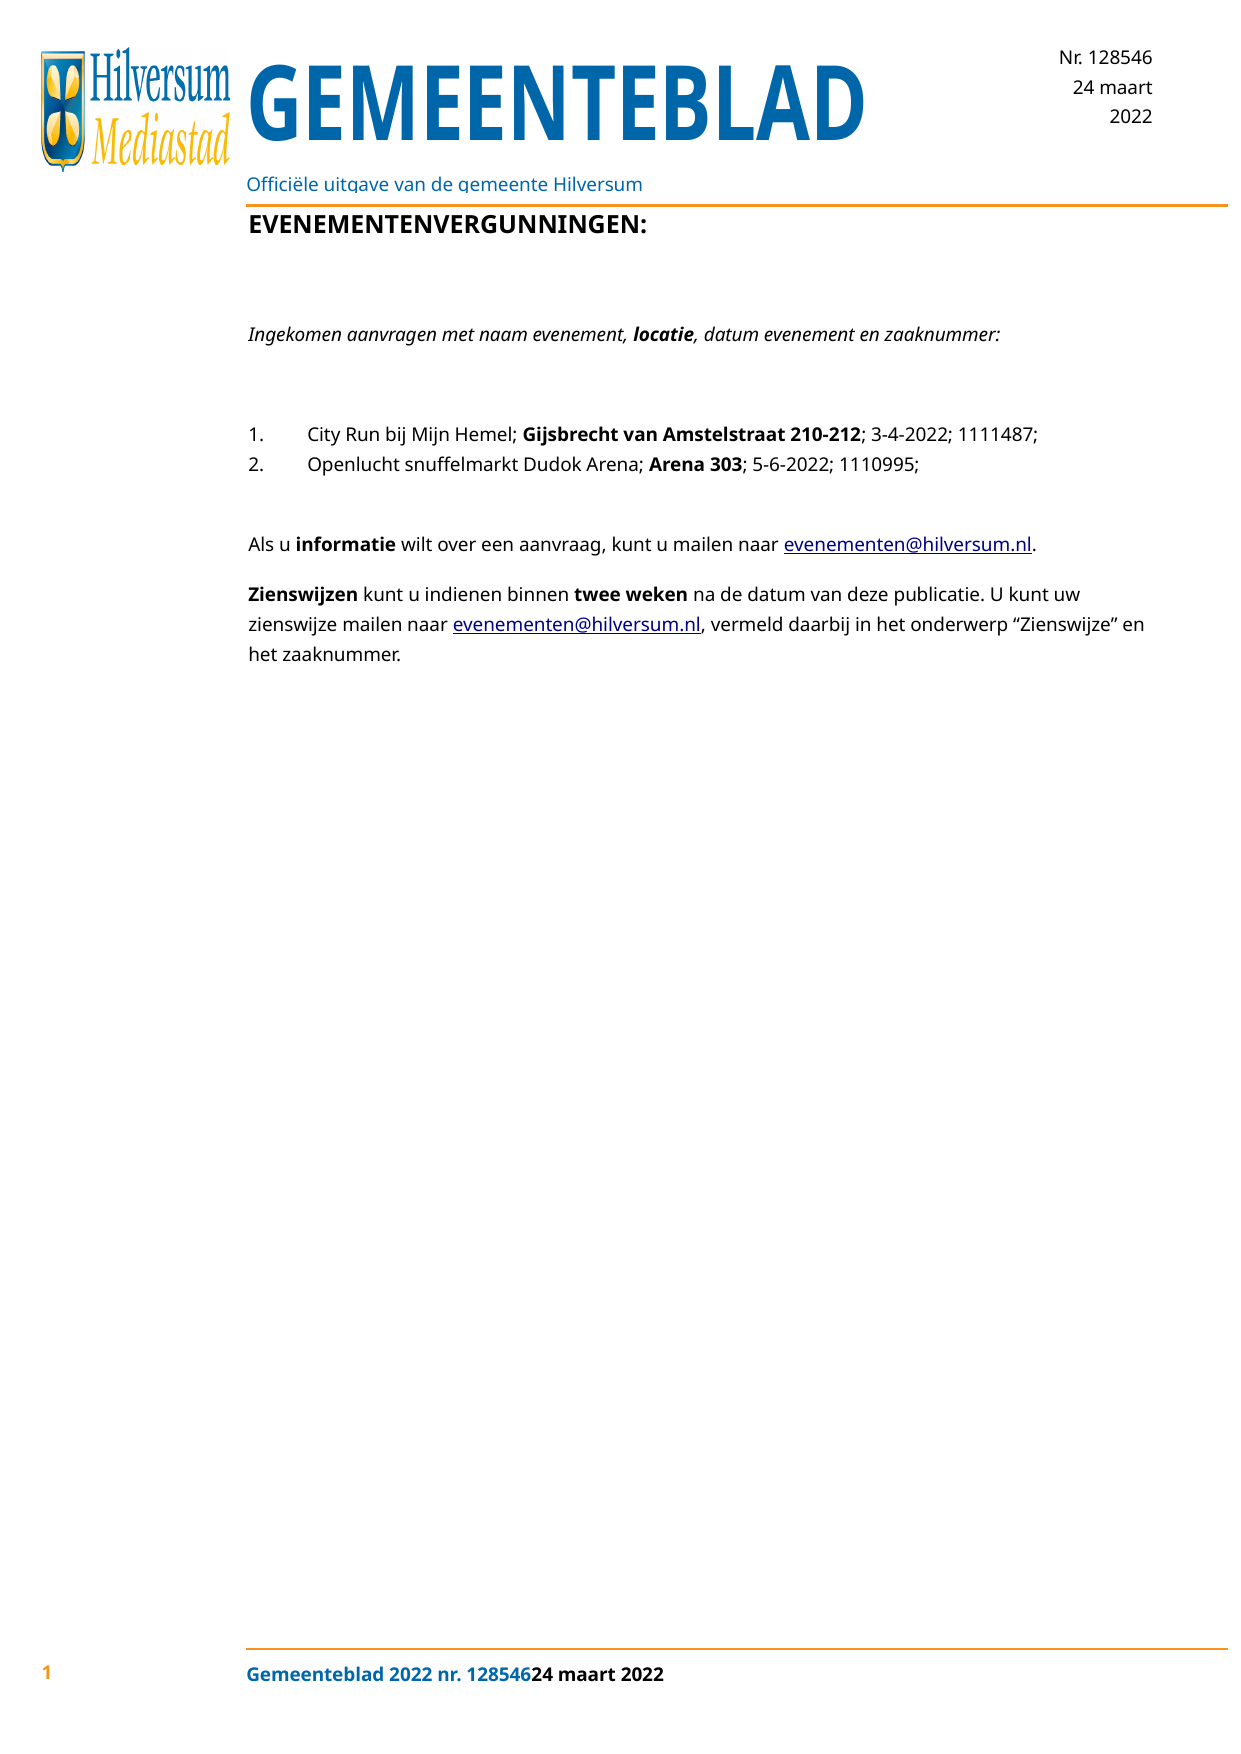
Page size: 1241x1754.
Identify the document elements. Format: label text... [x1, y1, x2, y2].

text Ingekomen aanvragen met naam evenement, locatie, datum evenement en zaaknummer: [248, 321, 1152, 346]
list City Run bij Mijn Hemel; Gijsbrecht van Amstelstraat 210-212; 3-4-2022; 1111487; [248, 422, 1152, 447]
picture [41, 47, 231, 172]
list Openlucht snuffelmarkt Dudok Arena; Arena 303; 5-6-2022; 1110995; [248, 451, 1152, 477]
text Zienswijzen kunt u indienen binnen twee weken na de datum van deze publicatie. U kunt uw zienswijze mailen naar evenementen@hilversum.nl, vermeld daarbij in het onderwerp “Zienswijze” en het zaaknummer. [248, 582, 1152, 666]
text Als u informatie wilt over een aanvraag, kunt u mailen naar evenementen@hilversum.nl. [248, 531, 1152, 557]
text EVENEMENTENVERGUNNINGEN: [248, 207, 1152, 241]
